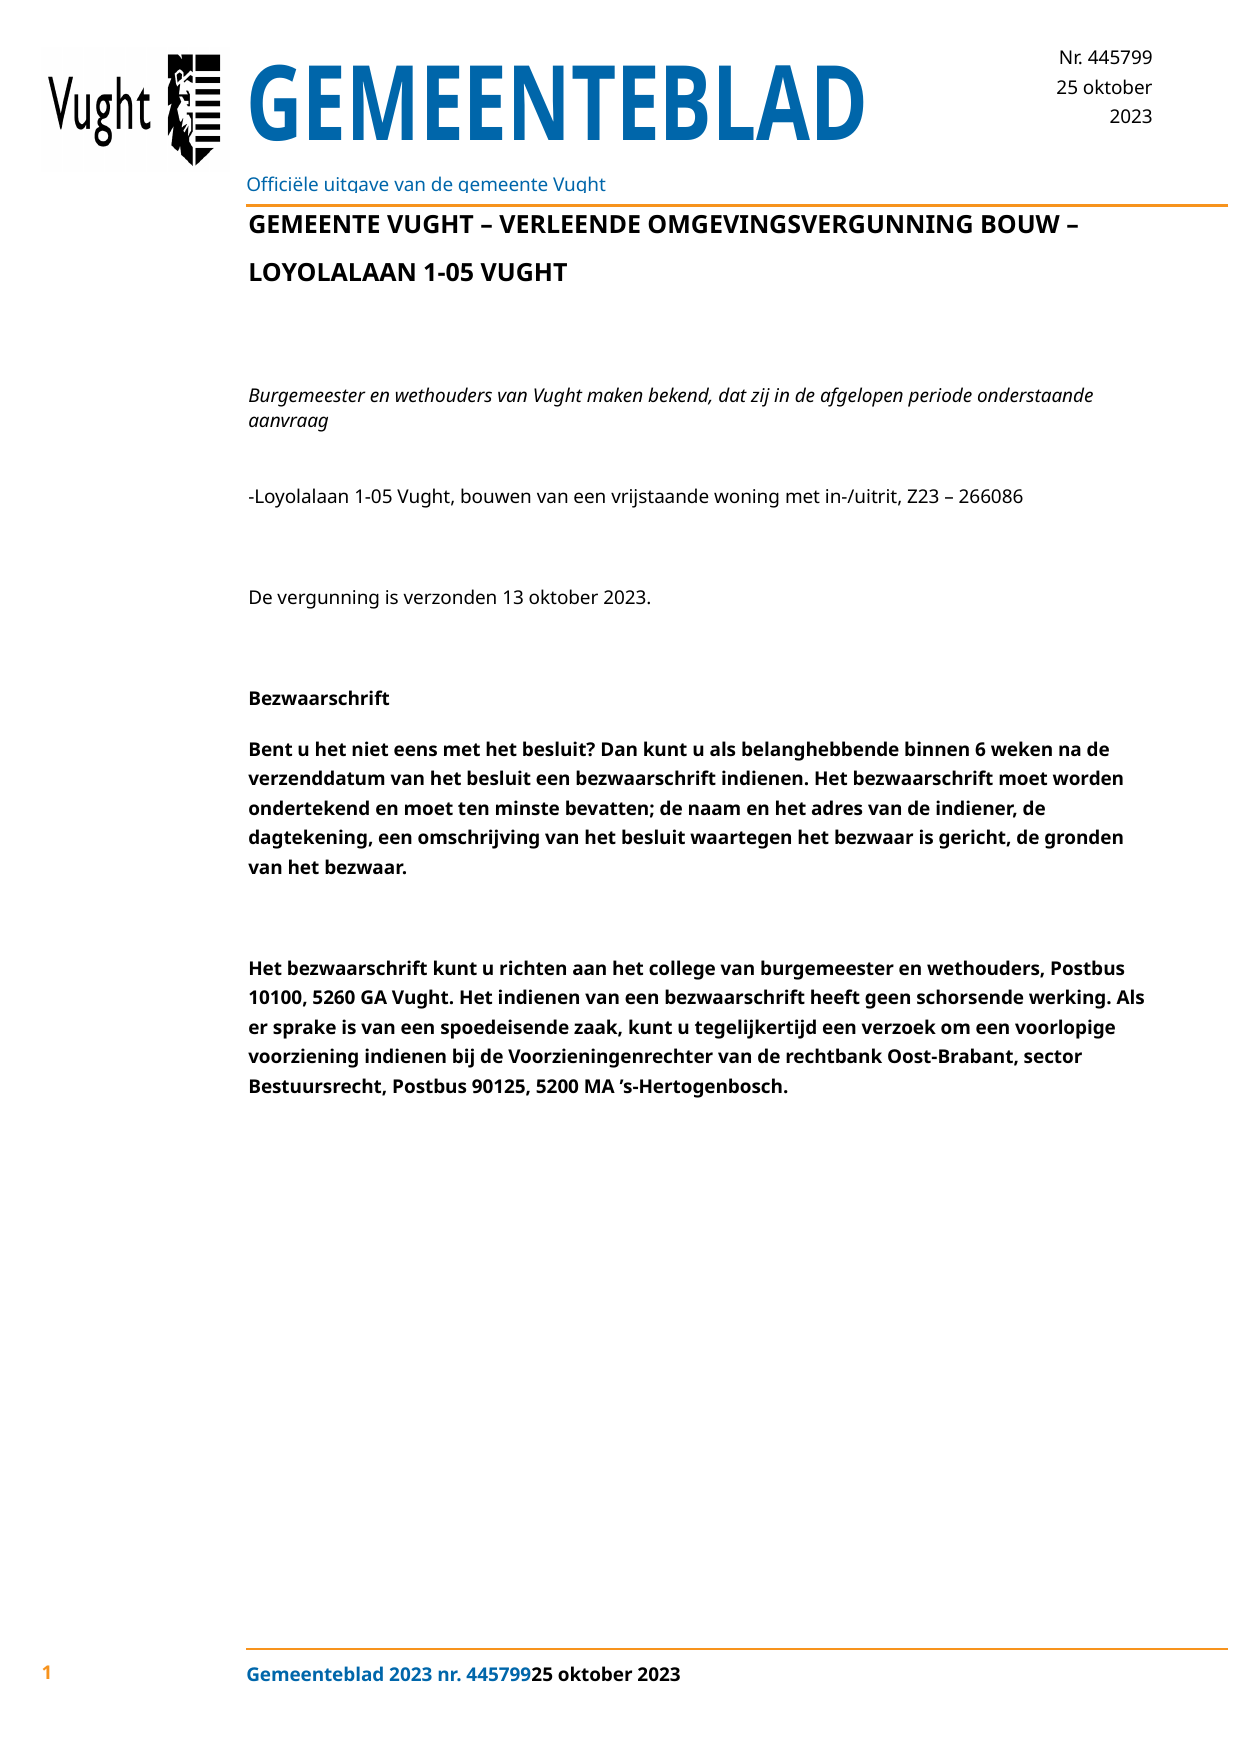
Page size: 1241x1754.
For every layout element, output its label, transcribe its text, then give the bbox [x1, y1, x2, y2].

text -Loyolalaan 1-05 Vught, bouwen van een vrijstaande woning met in-/uitrit, Z23 – 266086 [248, 484, 1152, 509]
text GEMEENTE VUGHT – VERLEENDE OMGEVINGSVERGUNNING BOUW –LOYOLALAAN 1-05 VUGHT [248, 207, 1152, 288]
text Het bezwaarschrift kunt u richten aan het college van burgemeester en wethouders, Postbus 10100, 5260 GA Vught. Het indienen van een bezwaarschrift heeft geen schorsende werking. Als er sprake is van een spoedeisende zaak, kunt u tegelijkertijd een verzoek om een voorlopige voorziening indienen bij de Voorzieningenrechter van de rechtbank Oost-Brabant, sector Bestuursrecht, Postbus 90125, 5200 MA ’s-Hertogenbosch. [248, 955, 1152, 1099]
text Bent u het niet eens met het besluit? Dan kunt u als belanghebbende binnen 6 weken na de verzenddatum van het besluit een bezwaarschrift indienen. Het bezwaarschrift moet worden ondertekend en moet ten minste bevatten; de naam en het adres van de indiener, de dagtekening, een omschrijving van het besluit waartegen het bezwaar is gericht, de gronden van het bezwaar. [248, 736, 1152, 880]
text Burgemeester en wethouders van Vught maken bekend, dat zij in de afgelopen periode onderstaande aanvraag [248, 382, 1152, 433]
text De vergunning is verzonden 13 oktober 2023. [248, 584, 1152, 610]
text Bezwaarschrift [248, 685, 1152, 711]
picture [41, 47, 231, 172]
